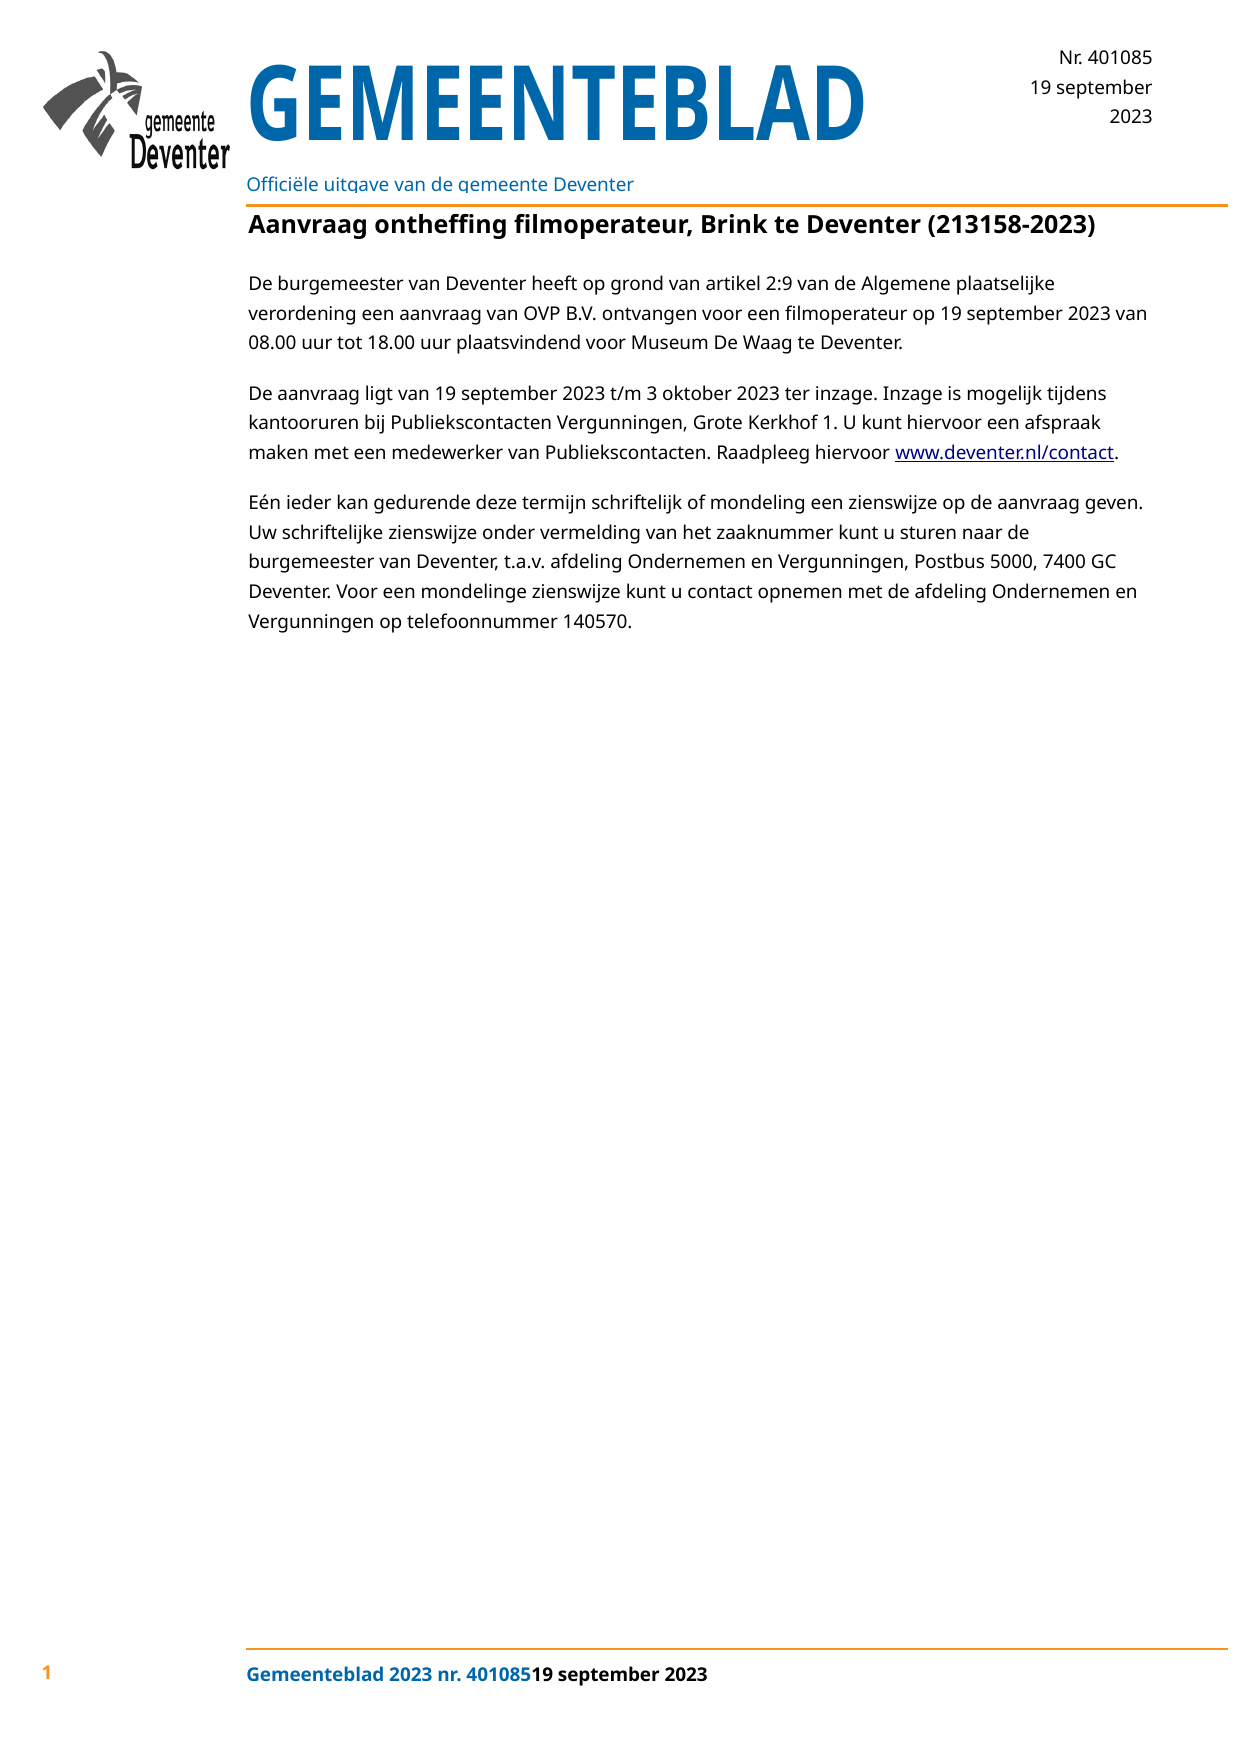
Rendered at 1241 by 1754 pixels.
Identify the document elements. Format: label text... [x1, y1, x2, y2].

picture [41, 47, 231, 172]
text De burgemeester van Deventer heeft op grond van artikel 2:9 van de Algemene plaatselijke verordening een aanvraag van OVP B.V. ontvangen voor een filmoperateur op 19 september 2023 van 08.00 uur tot 18.00 uur plaatsvindend voor Museum De Waag te Deventer. [248, 270, 1152, 355]
text De aanvraag ligt van 19 september 2023 t/m 3 oktober 2023 ter inzage. Inzage is mogelijk tijdens kantooruren bij Publiekscontacten Vergunningen, Grote Kerkhof 1. U kunt hiervoor een afspraak maken met een medewerker van Publiekscontacten. Raadpleeg hiervoor www.deventer.nl/contact. [248, 380, 1152, 465]
text Eén ieder kan gedurende deze termijn schriftelijk of mondeling een zienswijze op de aanvraag geven. Uw schriftelijke zienswijze onder vermelding van het zaaknummer kunt u sturen naar de burgemeester van Deventer, t.a.v. afdeling Ondernemen en Vergunningen, Postbus 5000, 7400 GC Deventer. Voor een mondelinge zienswijze kunt u contact opnemen met de afdeling Ondernemen en Vergunningen op telefoonnummer 140570. [248, 489, 1152, 633]
text Aanvraag ontheffing filmoperateur, Brink te Deventer (213158-2023) [248, 207, 1152, 241]
